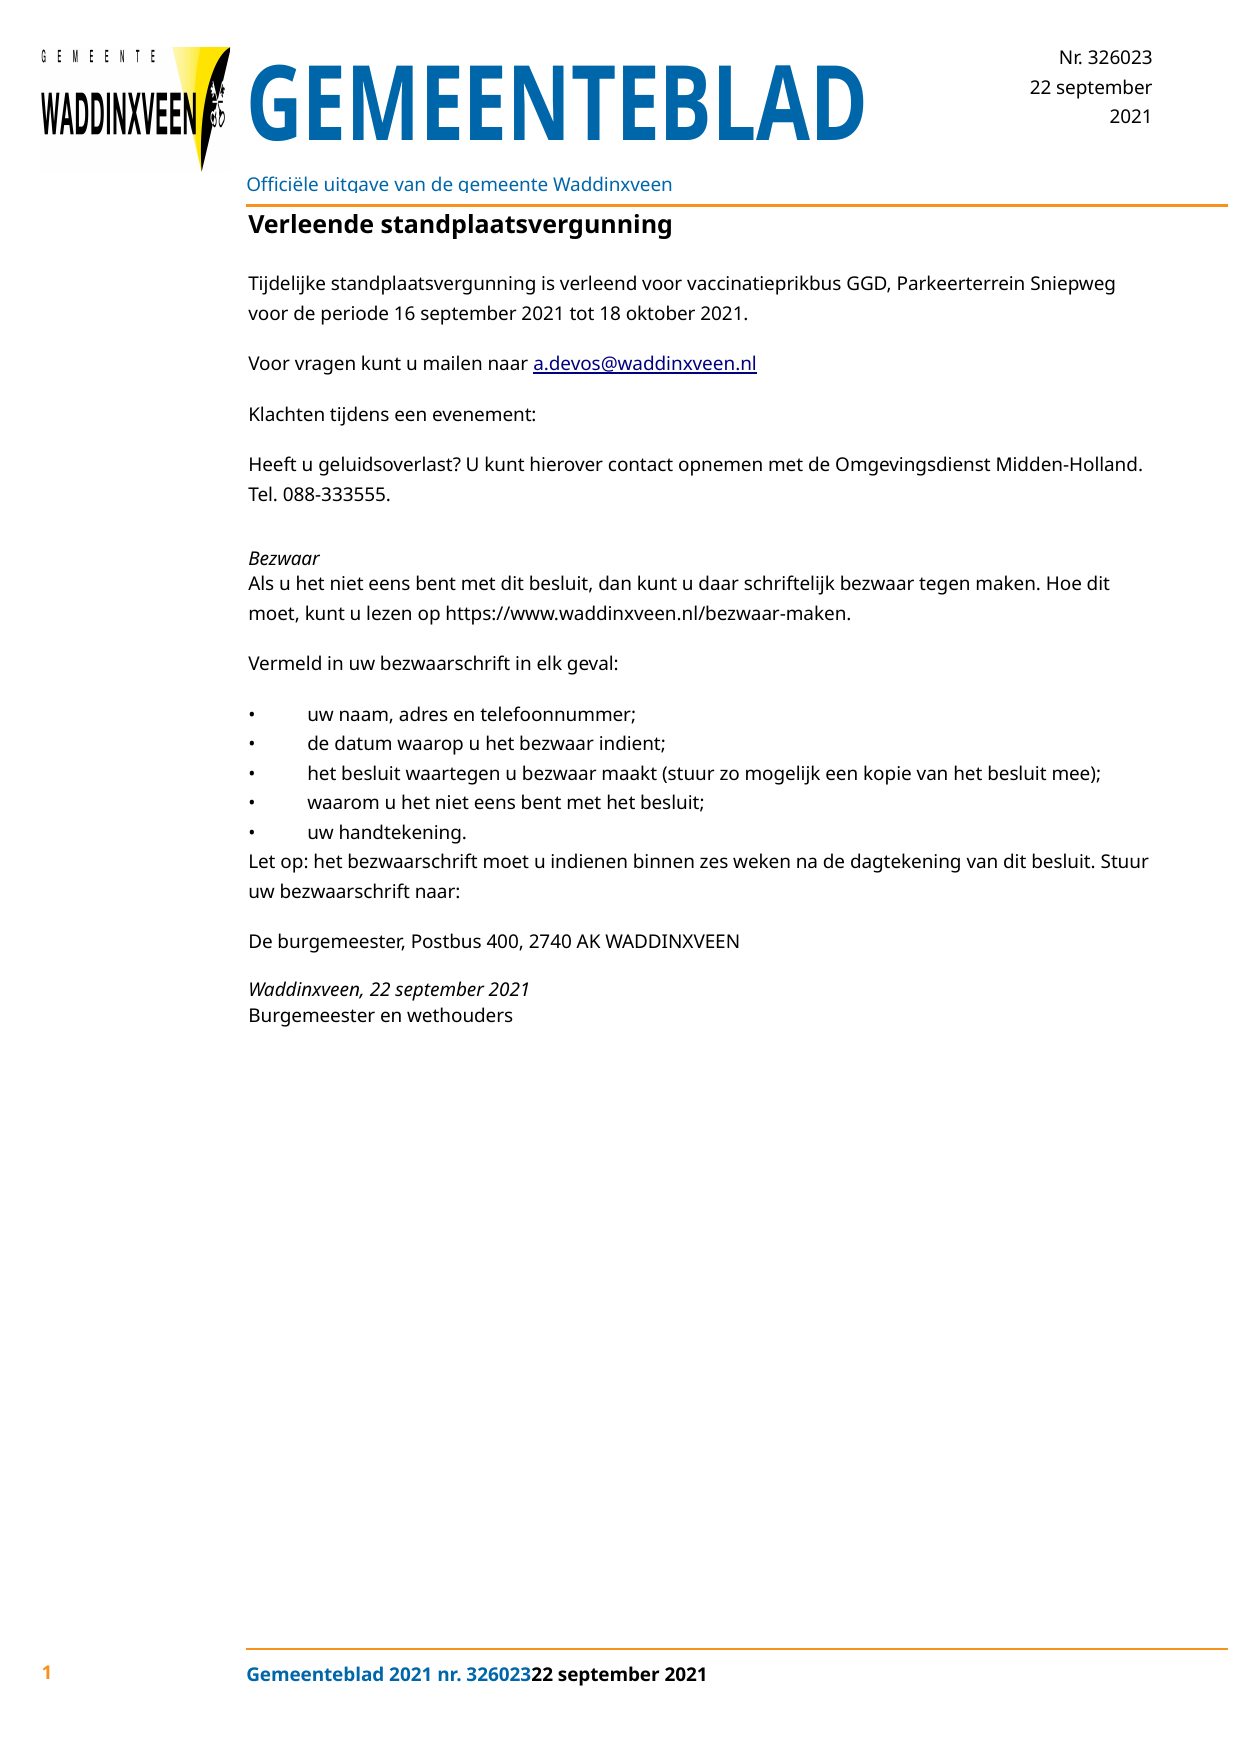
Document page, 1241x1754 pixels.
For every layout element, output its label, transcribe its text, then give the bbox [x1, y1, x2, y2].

text Als u het niet eens bent met dit besluit, dan kunt u daar schriftelijk bezwaar tegen maken. Hoe dit moet, kunt u lezen op https://www.waddinxveen.nl/bezwaar-maken. [248, 570, 1152, 626]
list de datum waarop u het bezwaar indient; [248, 730, 1152, 756]
text Vermeld in uw bezwaarschrift in elk geval: [248, 650, 1152, 676]
text Burgemeester en wethouders [248, 1002, 1152, 1028]
text Let op: het bezwaarschrift moet u indienen binnen zes weken na de dagtekening van dit besluit. Stuur uw bezwaarschrift naar: [248, 849, 1152, 904]
text Waddinxveen, 22 september 2021 [248, 977, 1152, 1002]
list het besluit waartegen u bezwaar maakt (stuur zo mogelijk een kopie van het besluit mee); [248, 760, 1152, 786]
text Heeft u geluidsoverlast? U kunt hierover contact opnemen met de Omgevingsdienst Midden-Holland. Tel. 088-333555. [248, 451, 1152, 506]
list uw naam, adres en telefoonnummer; [248, 701, 1152, 727]
list uw handtekening. [248, 819, 1152, 845]
text Bezwaar [248, 545, 1152, 570]
picture [41, 47, 231, 172]
text Verleende standplaatsvergunning [248, 207, 1152, 241]
list waarom u het niet eens bent met het besluit; [248, 789, 1152, 815]
text Tijdelijke standplaatsvergunning is verleend voor vaccinatieprikbus GGD, Parkeerterrein Sniepweg voor de periode 16 september 2021 tot 18 oktober 2021. [248, 270, 1152, 326]
text De burgemeester, Postbus 400, 2740 AK WADDINXVEEN [248, 929, 1152, 954]
text Klachten tijdens een evenement: [248, 401, 1152, 426]
text Voor vragen kunt u mailen naar a.devos@waddinxveen.nl [248, 350, 1152, 376]
